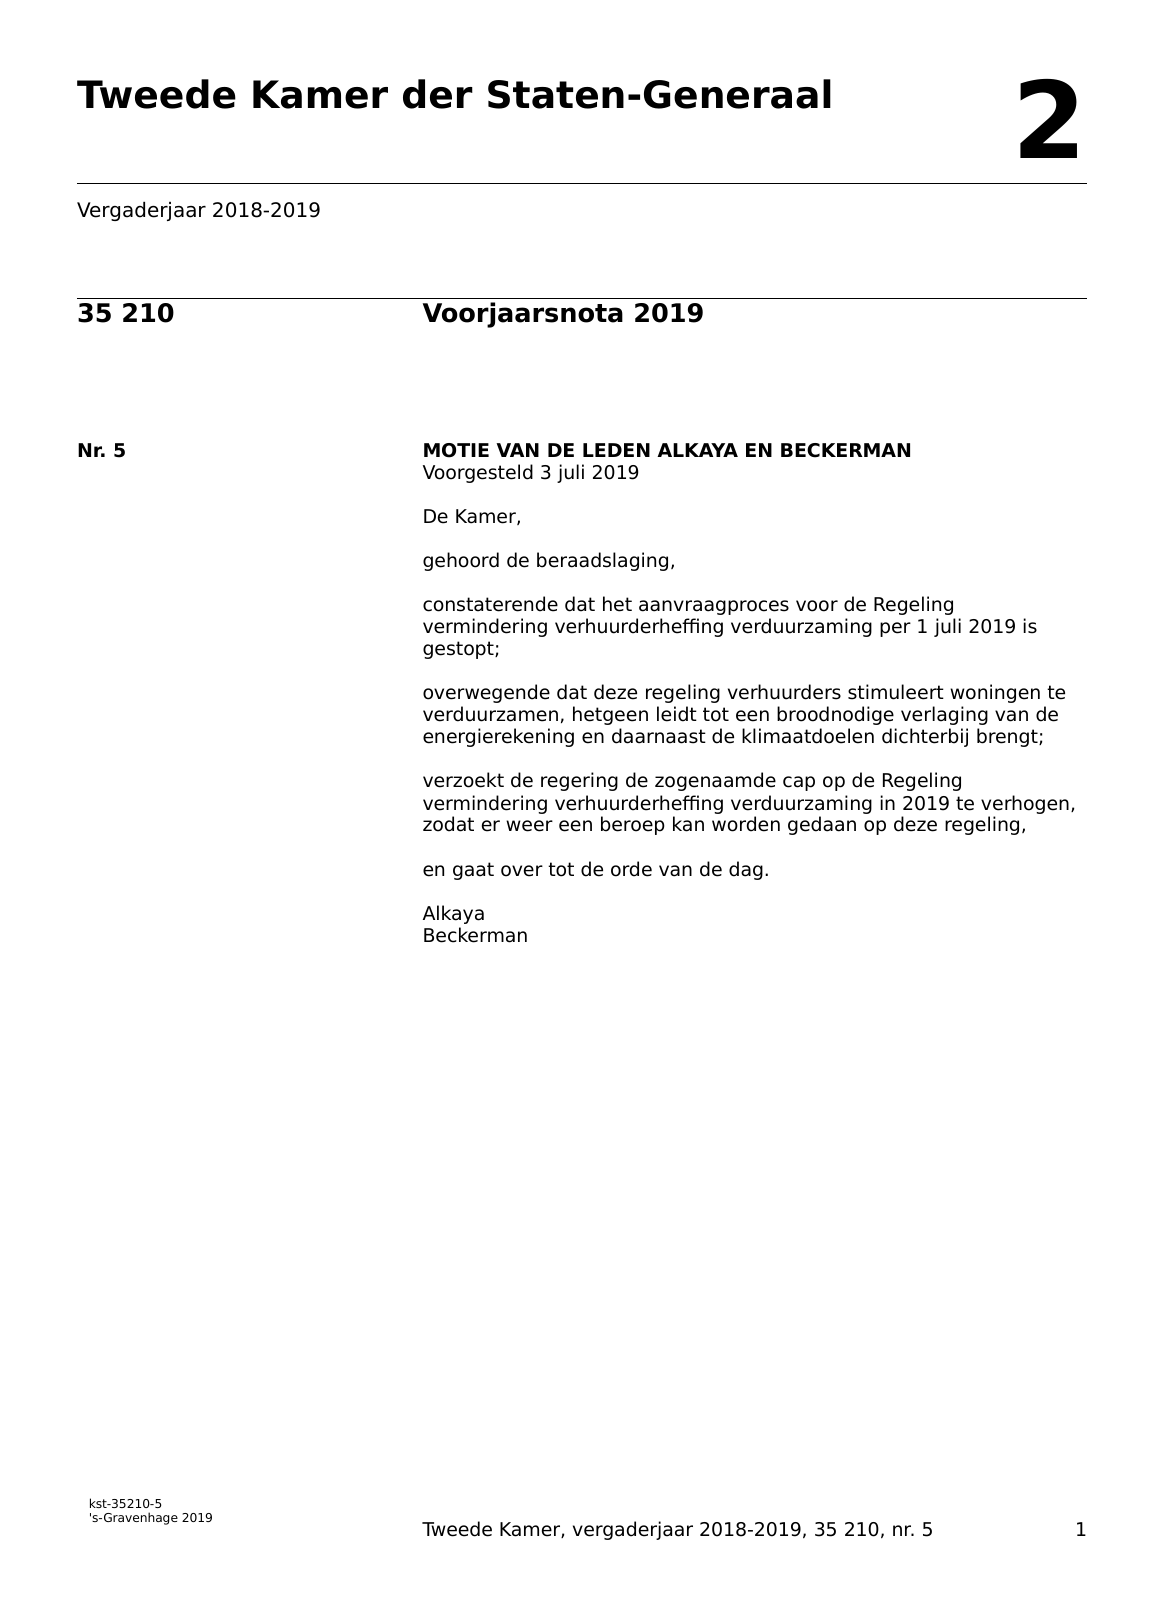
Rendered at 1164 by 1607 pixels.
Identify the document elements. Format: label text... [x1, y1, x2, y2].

table_header 2 [886, 59, 1087, 183]
text Beckerman [422, 925, 1087, 947]
text gehoord de beraadslaging, [422, 550, 1087, 572]
text verzoekt de regering de zogenaamde cap op de Regeling vermindering verhuurderheffing verduurzaming in 2019 te verhogen, zodat er weer een beroep kan worden gedaan op deze regeling, [422, 770, 1087, 836]
table_header Tweede Kamer der Staten-Generaal [77, 59, 886, 183]
text 's-Gravenhage 2019 [88, 1511, 323, 1525]
table_cell Vergaderjaar 2018-2019 [77, 184, 1087, 298]
text constaterende dat het aanvraagproces voor de Regeling vermindering verhuurderheffing verduurzaming per 1 juli 2019 is gestopt; [422, 594, 1087, 660]
text en gaat over tot de orde van de dag. [422, 858, 1087, 881]
text Voorgesteld 3 juli 2019 [422, 462, 1087, 484]
text overwegende dat deze regeling verhuurders stimuleert woningen te verduurzamen, hetgeen leidt tot een broodnodige verlaging van de energierekening en daarnaast de klimaatdoelen dichterbij brengt; [422, 682, 1087, 748]
text kst-35210-5 [88, 1497, 323, 1511]
text Alkaya [422, 903, 1087, 925]
subtitle 35 210 Voorjaarsnota 2019 [77, 299, 1087, 329]
subtitle Nr. 5 MOTIE VAN DE LEDEN ALKAYA EN BECKERMAN [77, 440, 1087, 462]
text De Kamer, [422, 506, 1087, 528]
